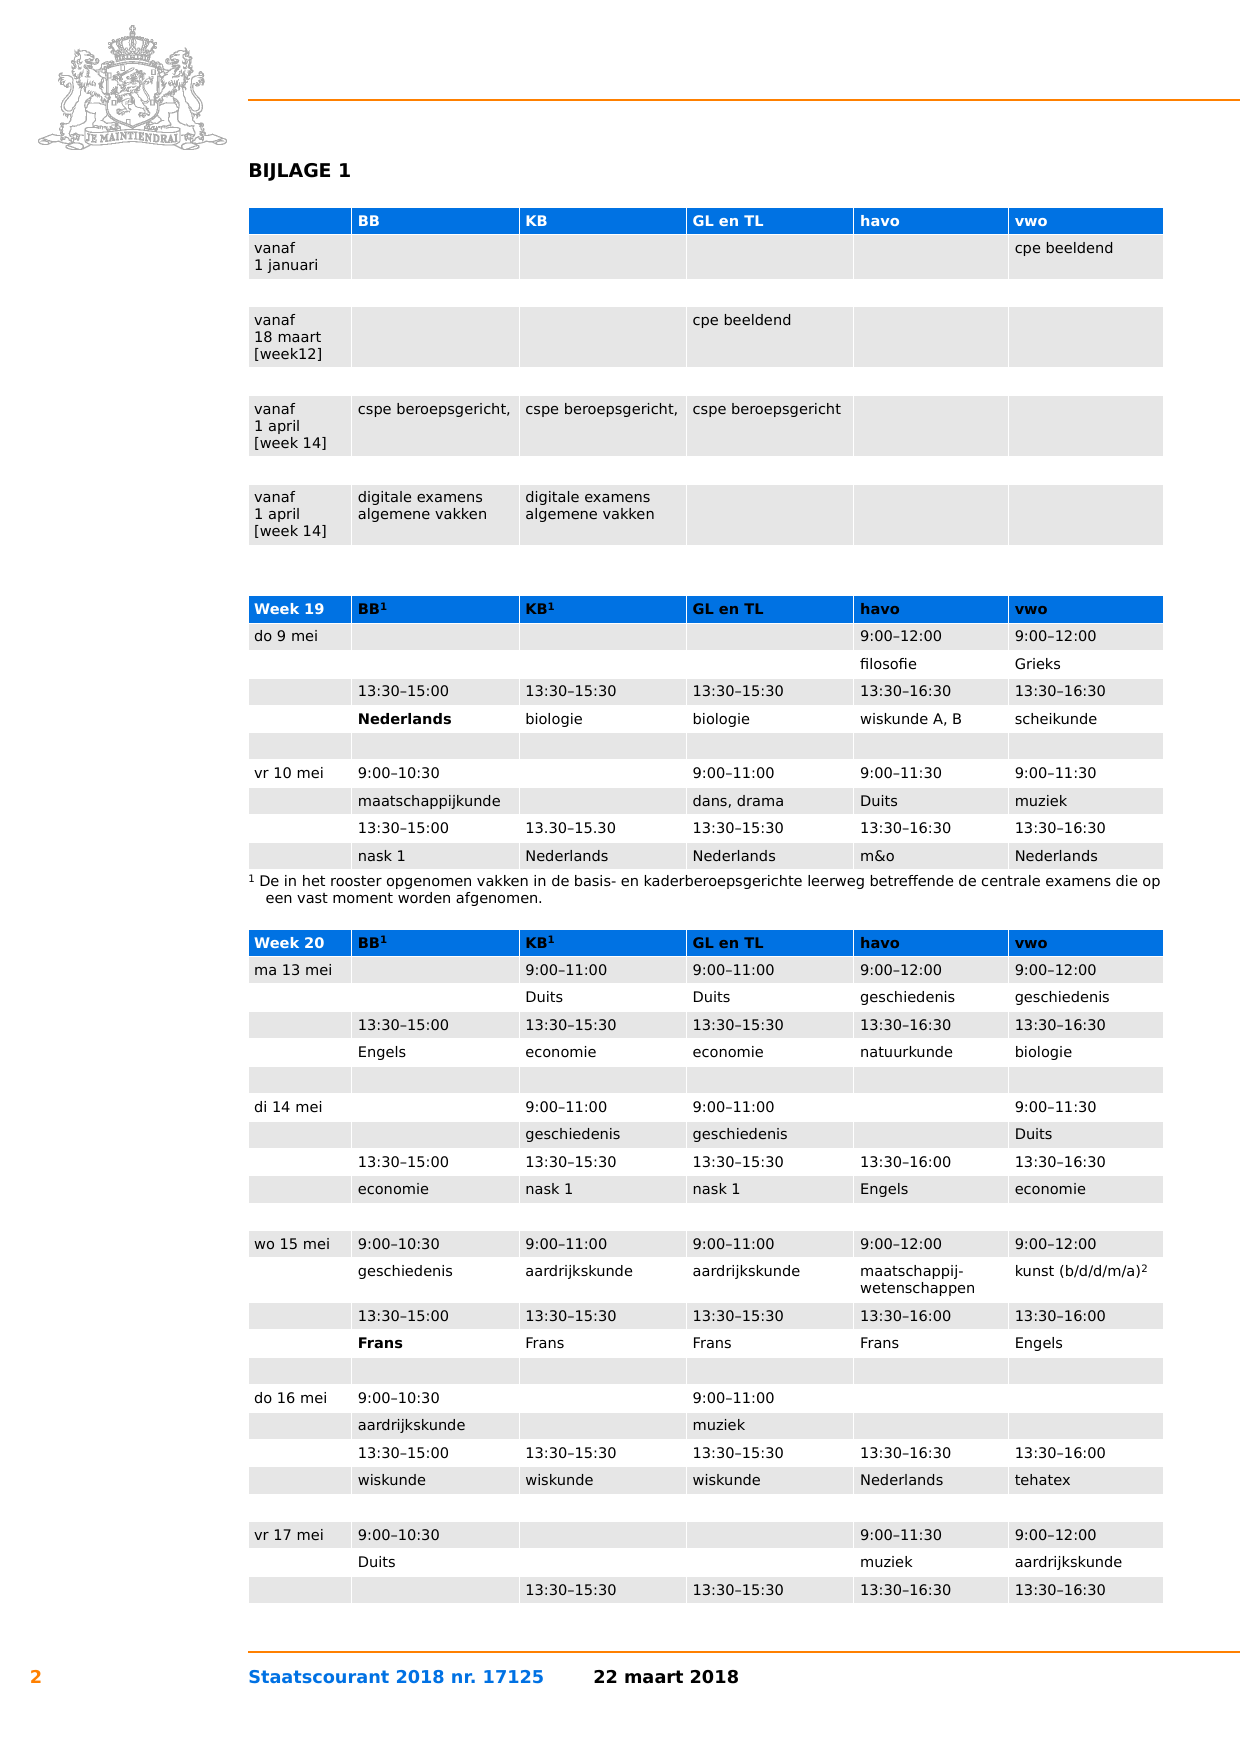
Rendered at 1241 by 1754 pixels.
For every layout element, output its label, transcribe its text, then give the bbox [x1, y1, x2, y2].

table_cell geschiedenis [854, 985, 1008, 1011]
table_header GL en TL [687, 930, 853, 956]
table_cell maatschappij-wetenschappen [854, 1259, 1008, 1302]
table_cell [249, 1467, 351, 1494]
table_header Week 20 [249, 930, 351, 956]
table_cell [352, 1577, 519, 1603]
table_cell aardrijkskunde [1009, 1550, 1163, 1576]
table_cell [352, 733, 519, 759]
table_cell [249, 679, 351, 705]
table_cell [249, 546, 351, 572]
table_cell [1009, 1204, 1163, 1230]
table_cell 9:00–11:00 [520, 1094, 686, 1121]
table_cell Duits [1009, 1122, 1163, 1148]
table_cell [687, 280, 853, 306]
table_cell [520, 1204, 686, 1230]
table_cell 9:00–12:00 [854, 624, 1008, 650]
table_cell kunst (b/d/d/m/a)2 [1009, 1259, 1163, 1302]
table_cell 13:30–15:30 [687, 1440, 853, 1466]
table_cell [1009, 1495, 1163, 1521]
table_cell 13.30–15.30 [520, 815, 686, 842]
table_cell Duits [854, 788, 1008, 814]
table_cell [352, 1495, 519, 1521]
table_cell 13:30–15:30 [520, 1303, 686, 1329]
table_cell economie [520, 1039, 686, 1066]
table_cell biologie [520, 706, 686, 732]
table_cell [520, 1385, 686, 1411]
table_cell 13:30–15:30 [687, 1012, 853, 1038]
table_cell [1009, 396, 1163, 456]
table_header GL en TL [687, 208, 853, 234]
table_cell [687, 1522, 853, 1548]
table_cell maatschappijkunde [352, 788, 519, 814]
table_cell 13:30–15:00 [352, 815, 519, 842]
table_cell [249, 1149, 351, 1175]
table_cell [1009, 733, 1163, 759]
table_cell Frans [520, 1330, 686, 1357]
table_cell [854, 1413, 1008, 1439]
table_header BB1 [352, 930, 519, 956]
table_header vwo [1009, 930, 1163, 956]
table_header havo [854, 208, 1008, 234]
table_cell [249, 651, 351, 677]
table_header BB1 [352, 596, 519, 623]
table_cell biologie [687, 706, 853, 732]
table_cell economie [352, 1176, 519, 1203]
table_cell geschiedenis [687, 1122, 853, 1148]
table_cell [352, 1067, 519, 1093]
table_cell 13:30–15:30 [520, 1012, 686, 1038]
table_cell [352, 546, 519, 572]
table_cell [687, 235, 853, 279]
table_cell Engels [352, 1039, 519, 1066]
table_cell 13:30–16:00 [854, 1149, 1008, 1175]
subtitle BIJLAGE 1 [248, 160, 1163, 182]
table_cell 9:00–10:30 [352, 1385, 519, 1411]
table_cell dans, drama [687, 788, 853, 814]
table_cell [687, 457, 853, 483]
table_cell 9:00–12:00 [1009, 1231, 1163, 1257]
table_cell [854, 235, 1008, 279]
table_header GL en TL [687, 596, 853, 623]
table_cell 13:30–16:30 [854, 1577, 1008, 1603]
table_cell [1009, 1413, 1163, 1439]
table_cell vanaf 18 maart [week12] [249, 307, 351, 367]
table_cell m&o [854, 843, 1008, 869]
table_cell [687, 1358, 853, 1384]
table_cell 13:30–16:30 [1009, 815, 1163, 842]
table_cell [249, 1577, 351, 1603]
table_cell 13:30–15:30 [687, 1149, 853, 1175]
table_cell muziek [1009, 788, 1163, 814]
table_cell aardrijkskunde [687, 1259, 853, 1302]
table_cell nask 1 [520, 1176, 686, 1203]
table_cell 9:00–10:30 [352, 761, 519, 787]
table_cell 13:30–15:00 [352, 1012, 519, 1038]
table_cell [1009, 369, 1163, 395]
table_cell [687, 546, 853, 572]
table_cell 9:00–11:00 [520, 957, 686, 983]
table_cell 9:00–10:30 [352, 1231, 519, 1257]
table_header KB1 [520, 596, 686, 623]
table_cell cpe beeldend [1009, 235, 1163, 279]
table_cell [687, 485, 853, 545]
table_cell [854, 1067, 1008, 1093]
table_cell [520, 1550, 686, 1576]
table_cell [687, 369, 853, 395]
table_cell economie [1009, 1176, 1163, 1203]
table_cell 9:00–10:30 [352, 1522, 519, 1548]
table_cell 9:00–11:00 [687, 1094, 853, 1121]
table_cell Grieks [1009, 651, 1163, 677]
table_cell do 16 mei [249, 1385, 351, 1411]
table_cell [520, 307, 686, 367]
table_cell [520, 457, 686, 483]
table_cell vanaf 1 april [week 14] [249, 485, 351, 545]
table_cell biologie [1009, 1039, 1163, 1066]
table_cell [520, 1358, 686, 1384]
table_header KB1 [520, 930, 686, 956]
table_cell [352, 1122, 519, 1148]
table_cell 13:30–16:30 [1009, 1577, 1163, 1603]
table_cell 13:30–16:30 [854, 1012, 1008, 1038]
table_cell 13:30–16:30 [1009, 679, 1163, 705]
table_cell [352, 369, 519, 395]
table_cell Frans [687, 1330, 853, 1357]
table_cell aardrijkskunde [352, 1413, 519, 1439]
table_cell [352, 457, 519, 483]
table_cell 9:00–11:00 [687, 1231, 853, 1257]
table_cell Nederlands [687, 843, 853, 869]
table_cell [854, 1094, 1008, 1121]
table_cell geschiedenis [1009, 985, 1163, 1011]
table_cell muziek [854, 1550, 1008, 1576]
table_cell wiskunde [352, 1467, 519, 1494]
table_cell [854, 1122, 1008, 1148]
table_cell 13:30–16:00 [1009, 1440, 1163, 1466]
table_cell [1009, 307, 1163, 367]
table_cell [249, 1012, 351, 1038]
table_cell Frans [352, 1330, 519, 1357]
table_cell cspe beroepsgericht [687, 396, 853, 456]
table_cell [1009, 1358, 1163, 1384]
table_cell [352, 1204, 519, 1230]
table_cell Duits [687, 985, 853, 1011]
table_cell [520, 1067, 686, 1093]
table_cell 13:30–15:30 [687, 815, 853, 842]
table_cell [854, 733, 1008, 759]
table_cell Nederlands [854, 1467, 1008, 1494]
table_cell 9:00–11:30 [1009, 761, 1163, 787]
table_cell [352, 957, 519, 983]
table_cell 13:30–15:30 [520, 1440, 686, 1466]
table_header vwo [1009, 596, 1163, 623]
table_cell [520, 546, 686, 572]
table_cell cpe beeldend [687, 307, 853, 367]
table_cell [854, 307, 1008, 367]
table_cell [249, 1550, 351, 1576]
table_cell Nederlands [520, 843, 686, 869]
table_cell [854, 457, 1008, 483]
table_cell 13:30–16:30 [854, 1440, 1008, 1466]
table_cell [249, 369, 351, 395]
table_cell 13:30–16:30 [854, 815, 1008, 842]
table_header vwo [1009, 208, 1163, 234]
table_cell [687, 1067, 853, 1093]
table_cell [854, 280, 1008, 306]
table_cell [854, 396, 1008, 456]
table_cell digitale examens algemene vakken [352, 485, 519, 545]
table_cell [352, 651, 519, 677]
table_cell 13:30–15:30 [520, 1149, 686, 1175]
table_cell [352, 624, 519, 650]
table_cell [249, 1358, 351, 1384]
table_cell 13:30–15:30 [687, 1303, 853, 1329]
table_cell [249, 1067, 351, 1093]
table_cell [1009, 457, 1163, 483]
table_cell [352, 235, 519, 279]
table_header [249, 208, 351, 234]
table_cell [520, 235, 686, 279]
table_cell [687, 1495, 853, 1521]
table_cell 9:00–12:00 [1009, 957, 1163, 983]
table_cell [249, 985, 351, 1011]
table_cell [249, 1204, 351, 1230]
table_cell [854, 485, 1008, 545]
table_cell [687, 1550, 853, 1576]
table_cell [854, 1495, 1008, 1521]
table_cell di 14 mei [249, 1094, 351, 1121]
table_cell geschiedenis [520, 1122, 686, 1148]
table_cell [520, 280, 686, 306]
table_cell 9:00–11:30 [854, 1522, 1008, 1548]
table_cell wiskunde [520, 1467, 686, 1494]
table_cell 9:00–12:00 [854, 957, 1008, 983]
table_cell vanaf 1 januari [249, 235, 351, 279]
table_cell 13:30–15:00 [352, 679, 519, 705]
table_header KB [520, 208, 686, 234]
table_header havo [854, 596, 1008, 623]
table_cell 13:30–15:30 [687, 679, 853, 705]
table_cell [520, 369, 686, 395]
table_cell Duits [352, 1550, 519, 1576]
table_cell cspe beroepsgericht, [520, 396, 686, 456]
table_cell 9:00–12:00 [854, 1231, 1008, 1257]
table_cell 13:30–16:30 [1009, 1149, 1163, 1175]
table_cell [1009, 546, 1163, 572]
table_cell Duits [520, 985, 686, 1011]
table_cell [854, 1204, 1008, 1230]
table_cell scheikunde [1009, 706, 1163, 732]
table_cell cspe beroepsgericht, [352, 396, 519, 456]
table_cell [249, 733, 351, 759]
table_cell [520, 1522, 686, 1548]
table_cell 13:30–16:00 [1009, 1303, 1163, 1329]
table_cell [687, 1204, 853, 1230]
table_cell [249, 815, 351, 842]
table_cell muziek [687, 1413, 853, 1439]
table_header BB [352, 208, 519, 234]
table_cell [249, 788, 351, 814]
table_cell [854, 369, 1008, 395]
table_cell Nederlands [352, 706, 519, 732]
table_cell [352, 280, 519, 306]
table_header havo [854, 930, 1008, 956]
table_cell 13:30–16:30 [1009, 1012, 1163, 1038]
table_cell economie [687, 1039, 853, 1066]
table_cell 13:30–15:30 [520, 679, 686, 705]
table_cell 9:00–11:00 [520, 1231, 686, 1257]
table_cell filosofie [854, 651, 1008, 677]
table_cell 13:30–15:00 [352, 1149, 519, 1175]
table_cell [249, 1440, 351, 1466]
table_header Week 19 [249, 596, 351, 623]
table_cell [520, 624, 686, 650]
table_cell 13:30–15:30 [687, 1577, 853, 1603]
table_cell [854, 1358, 1008, 1384]
table_cell 9:00–11:00 [687, 1385, 853, 1411]
table_cell [249, 457, 351, 483]
table_cell tehatex [1009, 1467, 1163, 1494]
picture [38, 25, 227, 150]
table_cell 13:30–16:30 [854, 679, 1008, 705]
table_cell [520, 1413, 686, 1439]
table_cell [687, 651, 853, 677]
table_cell 13:30–16:00 [854, 1303, 1008, 1329]
table_cell aardrijkskunde [520, 1259, 686, 1302]
table_cell [1009, 1385, 1163, 1411]
table_cell [249, 843, 351, 869]
table_cell [249, 1122, 351, 1148]
table_cell wo 15 mei [249, 1231, 351, 1257]
table_cell do 9 mei [249, 624, 351, 650]
table_cell Frans [854, 1330, 1008, 1357]
table_cell [520, 651, 686, 677]
table_cell [352, 307, 519, 367]
table_cell geschiedenis [352, 1259, 519, 1302]
table_cell [249, 1330, 351, 1357]
table_cell [352, 1094, 519, 1121]
table_cell [520, 788, 686, 814]
table_cell Engels [854, 1176, 1008, 1203]
table_cell [249, 1176, 351, 1203]
table_cell nask 1 [687, 1176, 853, 1203]
table_cell 13:30–15:00 [352, 1440, 519, 1466]
table_cell vr 10 mei [249, 761, 351, 787]
table_cell ma 13 mei [249, 957, 351, 983]
table_cell [687, 624, 853, 650]
table_cell nask 1 [352, 843, 519, 869]
table_cell [249, 1303, 351, 1329]
table_cell [352, 985, 519, 1011]
table_cell vanaf 1 april [week 14] [249, 396, 351, 456]
table_cell [687, 733, 853, 759]
table_cell 9:00–12:00 [1009, 1522, 1163, 1548]
table_cell [249, 1413, 351, 1439]
table_cell 9:00–11:30 [854, 761, 1008, 787]
table_cell digitale examens algemene vakken [520, 485, 686, 545]
table_cell Engels [1009, 1330, 1163, 1357]
table_cell vr 17 mei [249, 1522, 351, 1548]
table_cell [249, 706, 351, 732]
table_cell 13:30–15:30 [520, 1577, 686, 1603]
table_cell [1009, 1067, 1163, 1093]
table_cell [854, 546, 1008, 572]
table_cell 9:00–11:00 [687, 957, 853, 983]
table_cell [520, 1495, 686, 1521]
table_cell wiskunde [687, 1467, 853, 1494]
table_cell [249, 1259, 351, 1302]
table_cell 9:00–11:00 [687, 761, 853, 787]
table_cell [249, 1039, 351, 1066]
table_cell [249, 1495, 351, 1521]
table_cell [1009, 280, 1163, 306]
table_cell [1009, 485, 1163, 545]
table_cell 1 De in het rooster opgenomen vakken in de basis- en kaderberoepsgerichte leerweg betreffende de centrale examens die op een vast moment worden afgenomen. [248, 870, 1163, 907]
table_cell 9:00–12:00 [1009, 624, 1163, 650]
table_cell wiskunde A, B [854, 706, 1008, 732]
table_cell 9:00–11:30 [1009, 1094, 1163, 1121]
table_cell [249, 280, 351, 306]
table_cell Nederlands [1009, 843, 1163, 869]
table_cell natuurkunde [854, 1039, 1008, 1066]
table_cell [352, 1358, 519, 1384]
table_cell 13:30–15:00 [352, 1303, 519, 1329]
table_cell [854, 1385, 1008, 1411]
table_cell [520, 761, 686, 787]
table_cell [520, 733, 686, 759]
